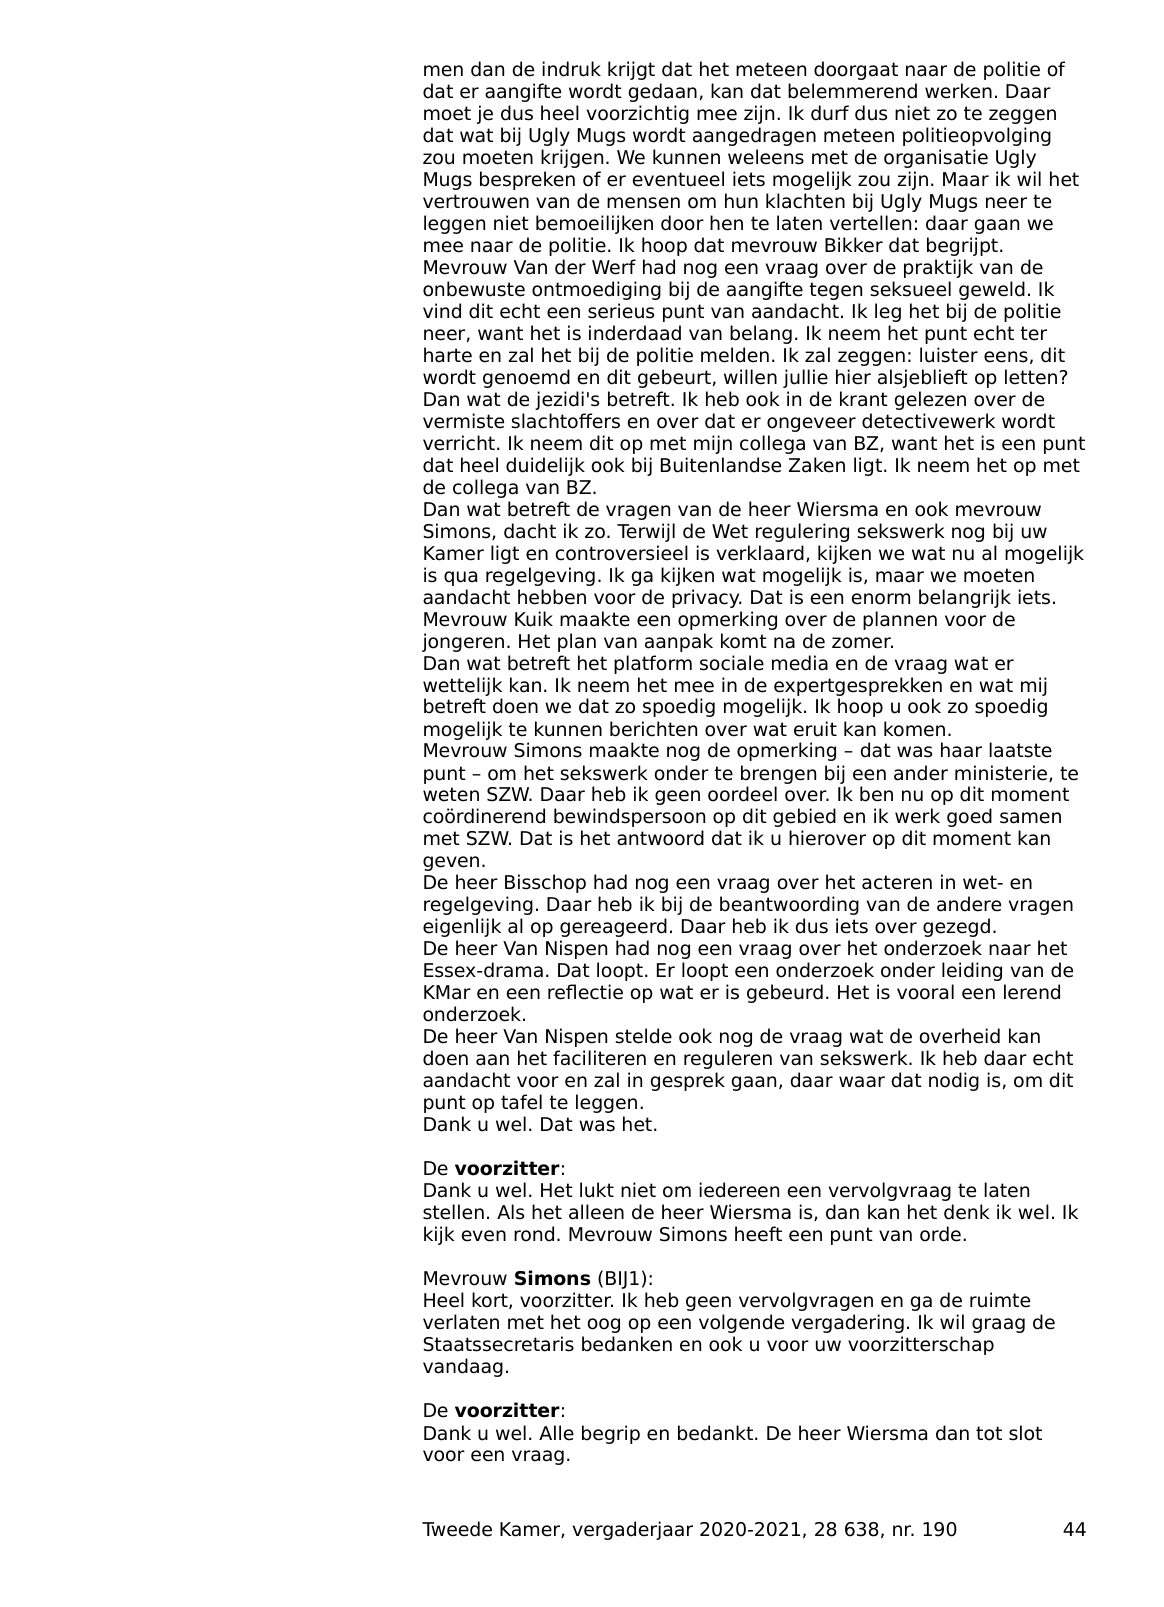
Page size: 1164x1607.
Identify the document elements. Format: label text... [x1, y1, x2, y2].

text Dan wat de jezidi's betreft. Ik heb ook in de krant gelezen over de vermiste slachtoffers en over dat er ongeveer detectivewerk wordt verricht. Ik neem dit op met mijn collega van BZ, want het is een punt dat heel duidelijk ook bij Buitenlandse Zaken ligt. Ik neem het op met de collega van BZ. [422, 389, 1087, 499]
text Dan wat betreft het platform sociale media en de vraag wat er wettelijk kan. Ik neem het mee in de expertgesprekken en wat mij betreft doen we dat zo spoedig mogelijk. Ik hoop u ook zo spoedig mogelijk te kunnen berichten over wat eruit kan komen. [422, 652, 1087, 740]
text men dan de indruk krijgt dat het meteen doorgaat naar de politie of dat er aangifte wordt gedaan, kan dat belemmerend werken. Daar moet je dus heel voorzichtig mee zijn. Ik durf dus niet zo te zeggen dat wat bij Ugly Mugs wordt aangedragen meteen politieopvolging zou moeten krijgen. We kunnen weleens met de organisatie Ugly Mugs bespreken of er eventueel iets mogelijk zou zijn. Maar ik wil het vertrouwen van de mensen om hun klachten bij Ugly Mugs neer te leggen niet bemoeilijken door hen te laten vertellen: daar gaan we mee naar de politie. Ik hoop dat mevrouw Bikker dat begrijpt. [422, 59, 1087, 257]
text De heer Bisschop had nog een vraag over het acteren in wet- en regelgeving. Daar heb ik bij de beantwoording van de andere vragen eigenlijk al op gereageerd. Daar heb ik dus iets over gezegd. [422, 872, 1087, 938]
text De heer Van Nispen had nog een vraag over het onderzoek naar het Essex-drama. Dat loopt. Er loopt een onderzoek onder leiding van de KMar en een reflectie op wat er is gebeurd. Het is vooral een lerend onderzoek. [422, 938, 1087, 1026]
text Dan wat betreft de vragen van de heer Wiersma en ook mevrouw Simons, dacht ik zo. Terwijl de Wet regulering sekswerk nog bij uw Kamer ligt en controversieel is verklaard, kijken we wat nu al mogelijk is qua regelgeving. Ik ga kijken wat mogelijk is, maar we moeten aandacht hebben voor de privacy. Dat is een enorm belangrijk iets. [422, 499, 1087, 608]
text De heer Van Nispen stelde ook nog de vraag wat de overheid kan doen aan het faciliteren en reguleren van sekswerk. Ik heb daar echt aandacht voor en zal in gesprek gaan, daar waar dat nodig is, om dit punt op tafel te leggen. [422, 1026, 1087, 1114]
text Dank u wel. Het lukt niet om iedereen een vervolgvraag te laten stellen. Als het alleen de heer Wiersma is, dan kan het denk ik wel. Ik kijk even rond. Mevrouw Simons heeft een punt van orde. [422, 1180, 1087, 1246]
text De voorzitter: [422, 1400, 1087, 1422]
text Mevrouw Kuik maakte een opmerking over de plannen voor de jongeren. Het plan van aanpak komt na de zomer. [422, 608, 1087, 652]
text Mevrouw Van der Werf had nog een vraag over de praktijk van de onbewuste ontmoediging bij de aangifte tegen seksueel geweld. Ik vind dit echt een serieus punt van aandacht. Ik leg het bij de politie neer, want het is inderdaad van belang. Ik neem het punt echt ter harte en zal het bij de politie melden. Ik zal zeggen: luister eens, dit wordt genoemd en dit gebeurt, willen jullie hier alsjeblieft op letten? [422, 257, 1087, 389]
text De voorzitter: [422, 1158, 1087, 1180]
text Heel kort, voorzitter. Ik heb geen vervolgvragen en ga de ruimte verlaten met het oog op een volgende vergadering. Ik wil graag de Staatssecretaris bedanken en ook u voor uw voorzitterschap vandaag. [422, 1290, 1087, 1378]
text Mevrouw Simons maakte nog de opmerking – dat was haar laatste punt – om het sekswerk onder te brengen bij een ander ministerie, te weten SZW. Daar heb ik geen oordeel over. Ik ben nu op dit moment coördinerend bewindspersoon op dit gebied en ik werk goed samen met SZW. Dat is het antwoord dat ik u hierover op dit moment kan geven. [422, 740, 1087, 872]
text Dank u wel. Alle begrip en bedankt. De heer Wiersma dan tot slot voor een vraag. [422, 1422, 1087, 1466]
text Dank u wel. Dat was het. [422, 1114, 1087, 1136]
text Mevrouw Simons (BIJ1): [422, 1268, 1087, 1290]
